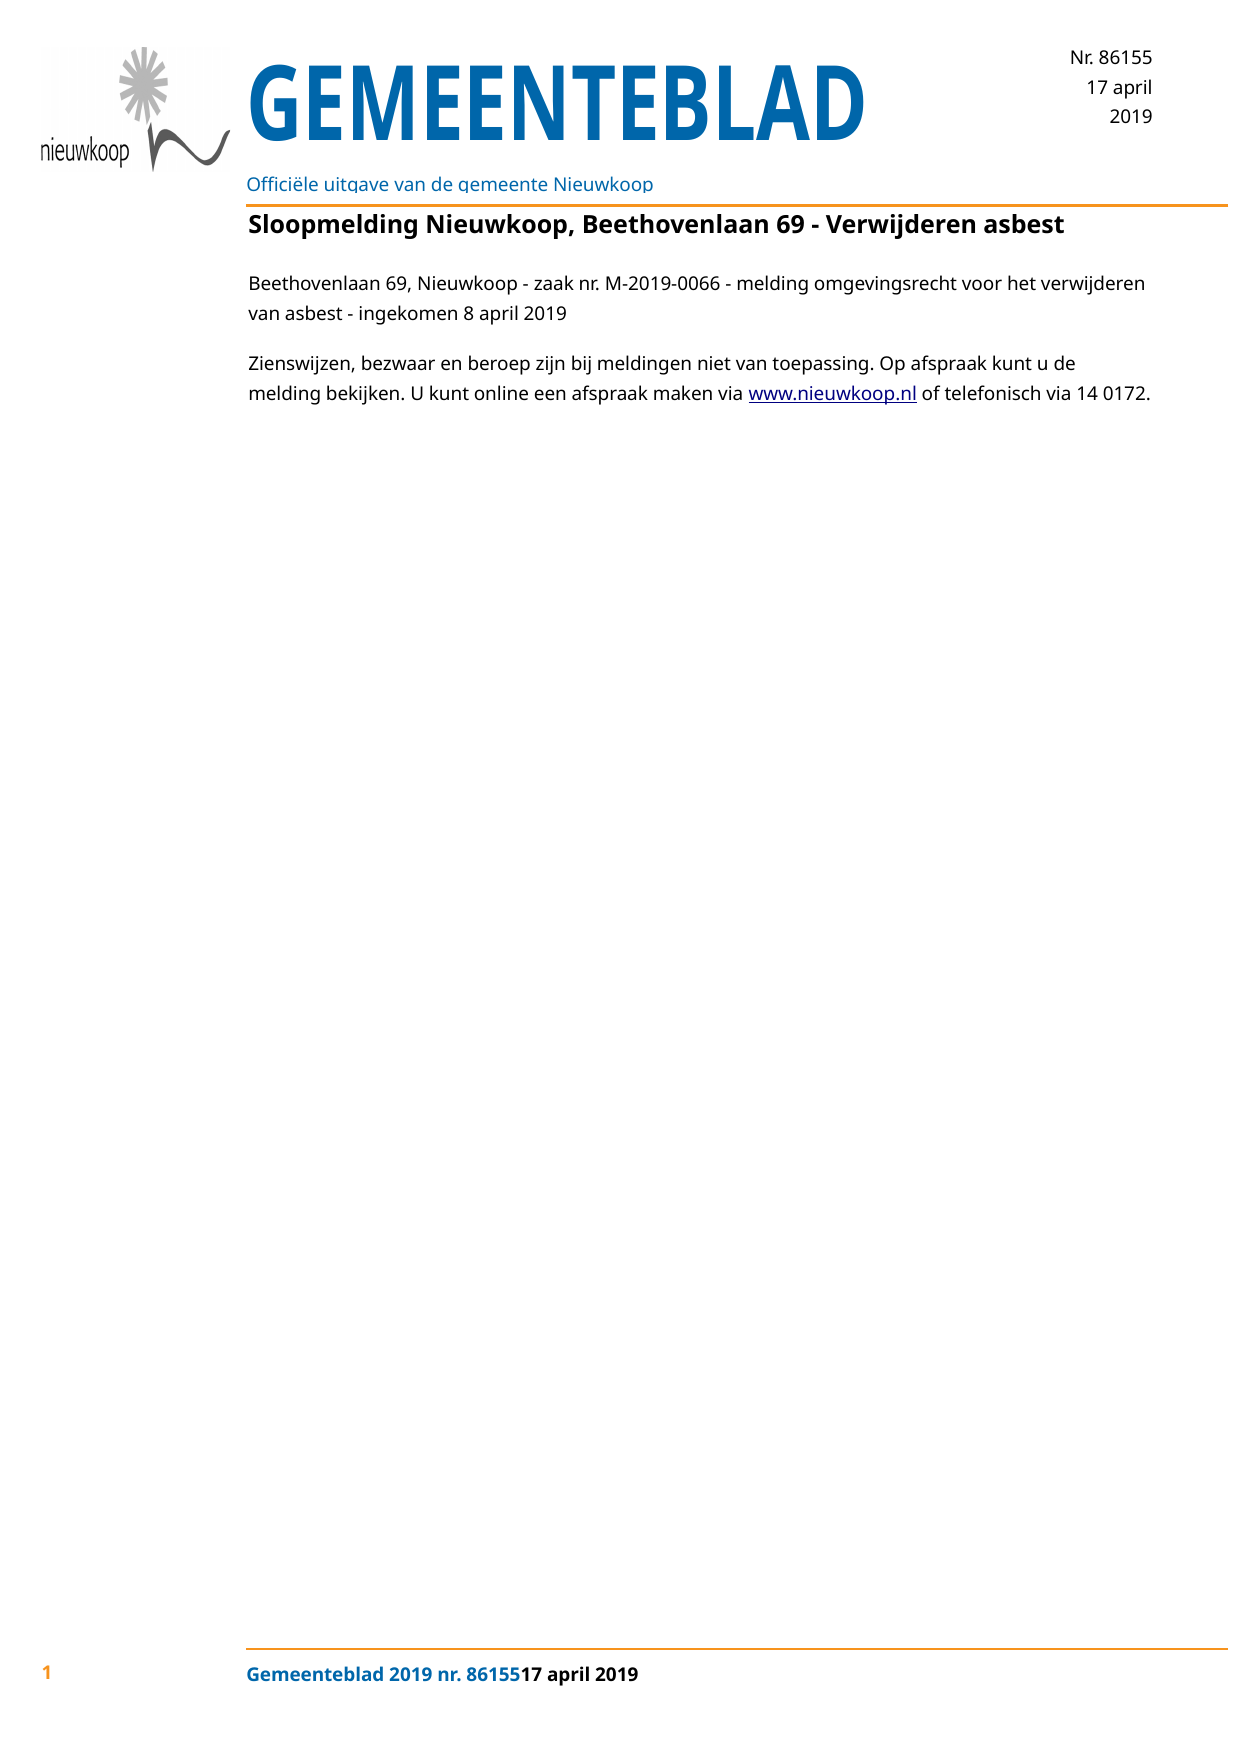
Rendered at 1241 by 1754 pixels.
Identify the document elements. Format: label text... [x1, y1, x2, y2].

text Zienswijzen, bezwaar en beroep zijn bij meldingen niet van toepassing. Op afspraak kunt u de melding bekijken. U kunt online een afspraak maken via www.nieuwkoop.nl of telefonisch via 14 0172. [248, 350, 1152, 406]
text Sloopmelding Nieuwkoop, Beethovenlaan 69 - Verwijderen asbest [248, 207, 1152, 241]
picture [41, 47, 231, 172]
text Beethovenlaan 69, Nieuwkoop - zaak nr. M-2019-0066 - melding omgevingsrecht voor het verwijderen van asbest - ingekomen 8 april 2019 [248, 270, 1152, 326]
